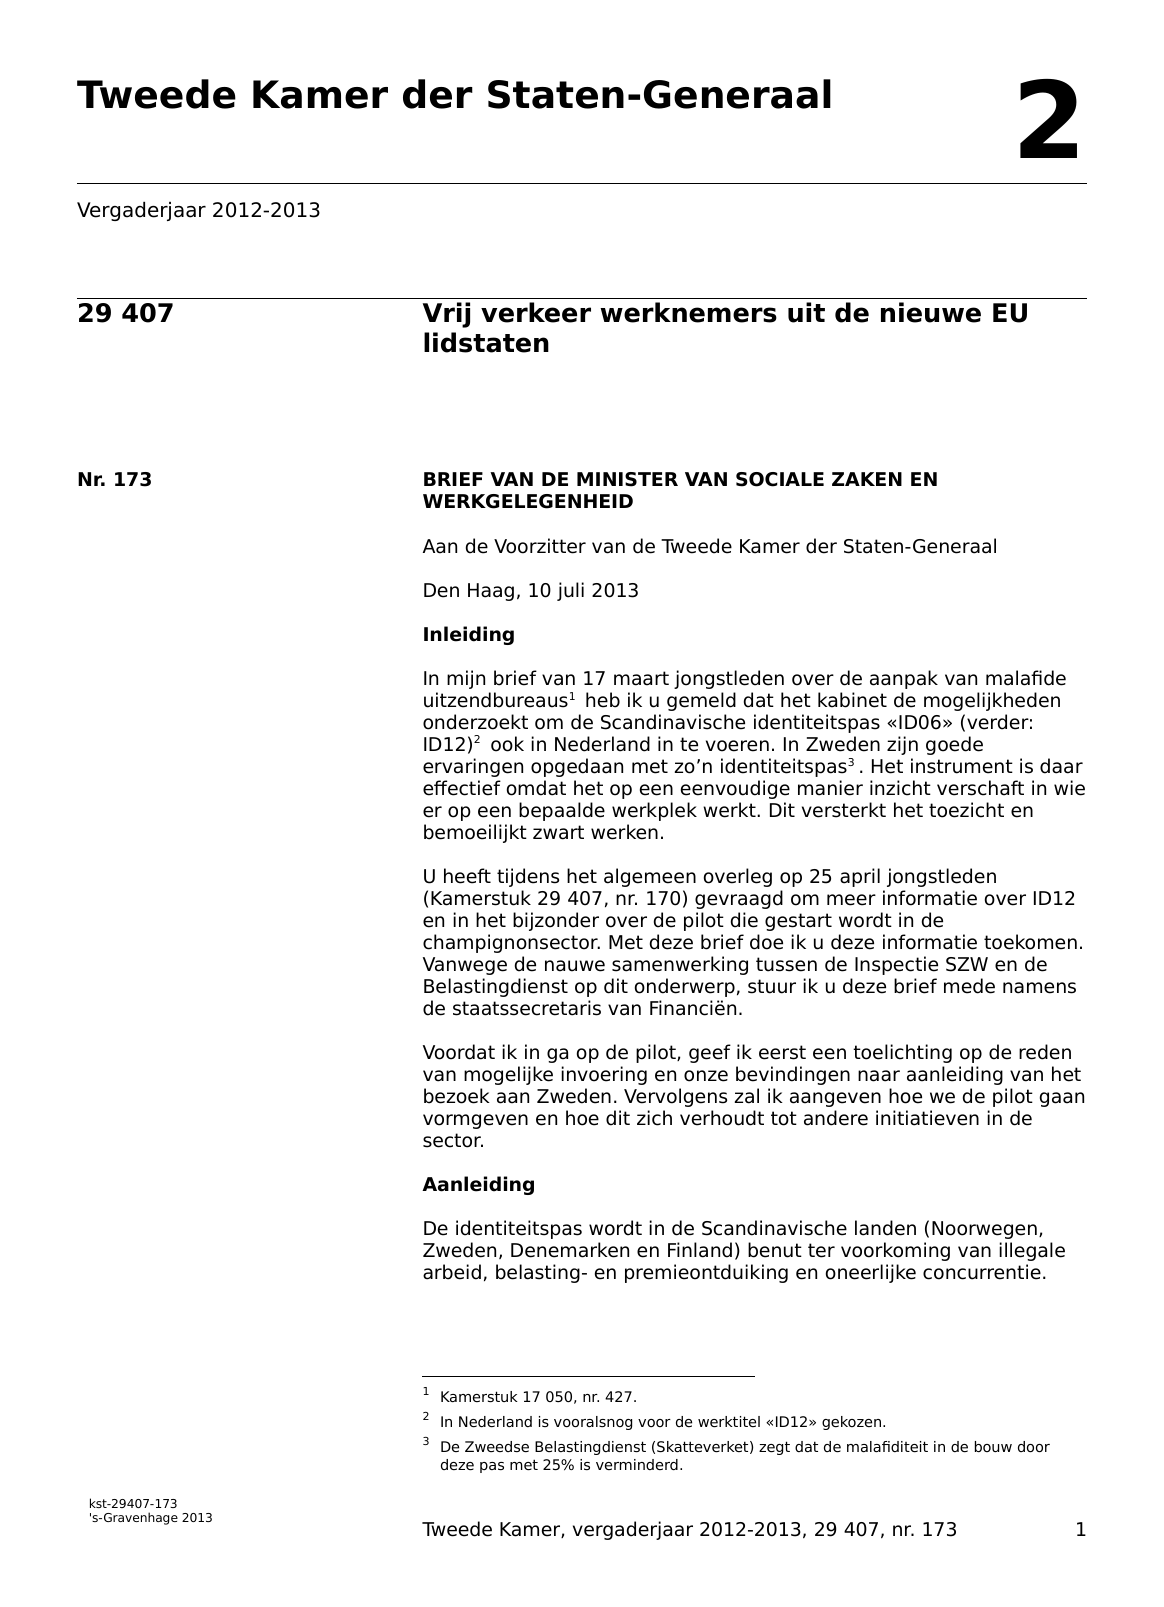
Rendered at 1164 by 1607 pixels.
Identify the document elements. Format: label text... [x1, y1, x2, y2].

subtitle Inleiding [422, 624, 1087, 646]
text Aan de Voorzitter van de Tweede Kamer der Staten-Generaal [422, 536, 1087, 557]
subtitle Aanleiding [422, 1174, 1087, 1196]
text U heeft tijdens het algemeen overleg op 25 april jongstleden (Kamerstuk 29 407, nr. 170) gevraagd om meer informatie over ID12 en in het bijzonder over de pilot die gestart wordt in de champignonsector. Met deze brief doe ik u deze informatie toekomen. Vanwege de nauwe samenwerking tussen de Inspectie SZW en de Belastingdienst op dit onderwerp, stuur ik u deze brief mede namens de staatssecretaris van Financiën. [422, 866, 1087, 1020]
text kst-29407-173 [88, 1497, 323, 1511]
subtitle 29 407 Vrij verkeer werknemers uit de nieuwe EU lidstaten [77, 299, 1087, 358]
text Kamerstuk 17 050, nr. 427. [422, 1385, 1087, 1407]
text Den Haag, 10 juli 2013 [422, 580, 1087, 602]
subtitle Nr. 173 BRIEF VAN DE MINISTER VAN SOCIALE ZAKEN EN WERKGELEGENHEID [77, 469, 1087, 513]
text 's-Gravenhage 2013 [88, 1511, 323, 1525]
table_cell Vergaderjaar 2012-2013 [77, 184, 1087, 298]
text De identiteitspas wordt in de Scandinavische landen (Noorwegen, Zweden, Denemarken en Finland) benut ter voorkoming van illegale arbeid, belasting- en premieontduiking en oneerlijke concurrentie. [422, 1218, 1087, 1284]
text Voordat ik in ga op de pilot, geef ik eerst een toelichting op de reden van mogelijke invoering en onze bevindingen naar aanleiding van het bezoek aan Zweden. Vervolgens zal ik aangeven hoe we de pilot gaan vormgeven en hoe dit zich verhoudt tot andere initiatieven in de sector. [422, 1042, 1087, 1152]
text De Zweedse Belastingdienst (Skatteverket) zegt dat de malafiditeit in de bouw door deze pas met 25% is verminderd. [422, 1435, 1087, 1474]
table_header 2 [886, 59, 1087, 183]
text In mijn brief van 17 maart jongstleden over de aanpak van malafide uitzendbureaus heb ik u gemeld dat het kabinet de mogelijkheden onderzoekt om de Scandinavische identiteitspas «ID06» (verder: ID12) ook in Nederland in te voeren. In Zweden zijn goede ervaringen opgedaan met zo’n identiteitspas. Het instrument is daar effectief omdat het op een eenvoudige manier inzicht verschaft in wie er op een bepaalde werkplek werkt. Dit versterkt het toezicht en bemoeilijkt zwart werken. [422, 668, 1087, 844]
text In Nederland is vooralsnog voor de werktitel «ID12» gekozen. [422, 1410, 1087, 1432]
table_header Tweede Kamer der Staten-Generaal [77, 59, 886, 183]
